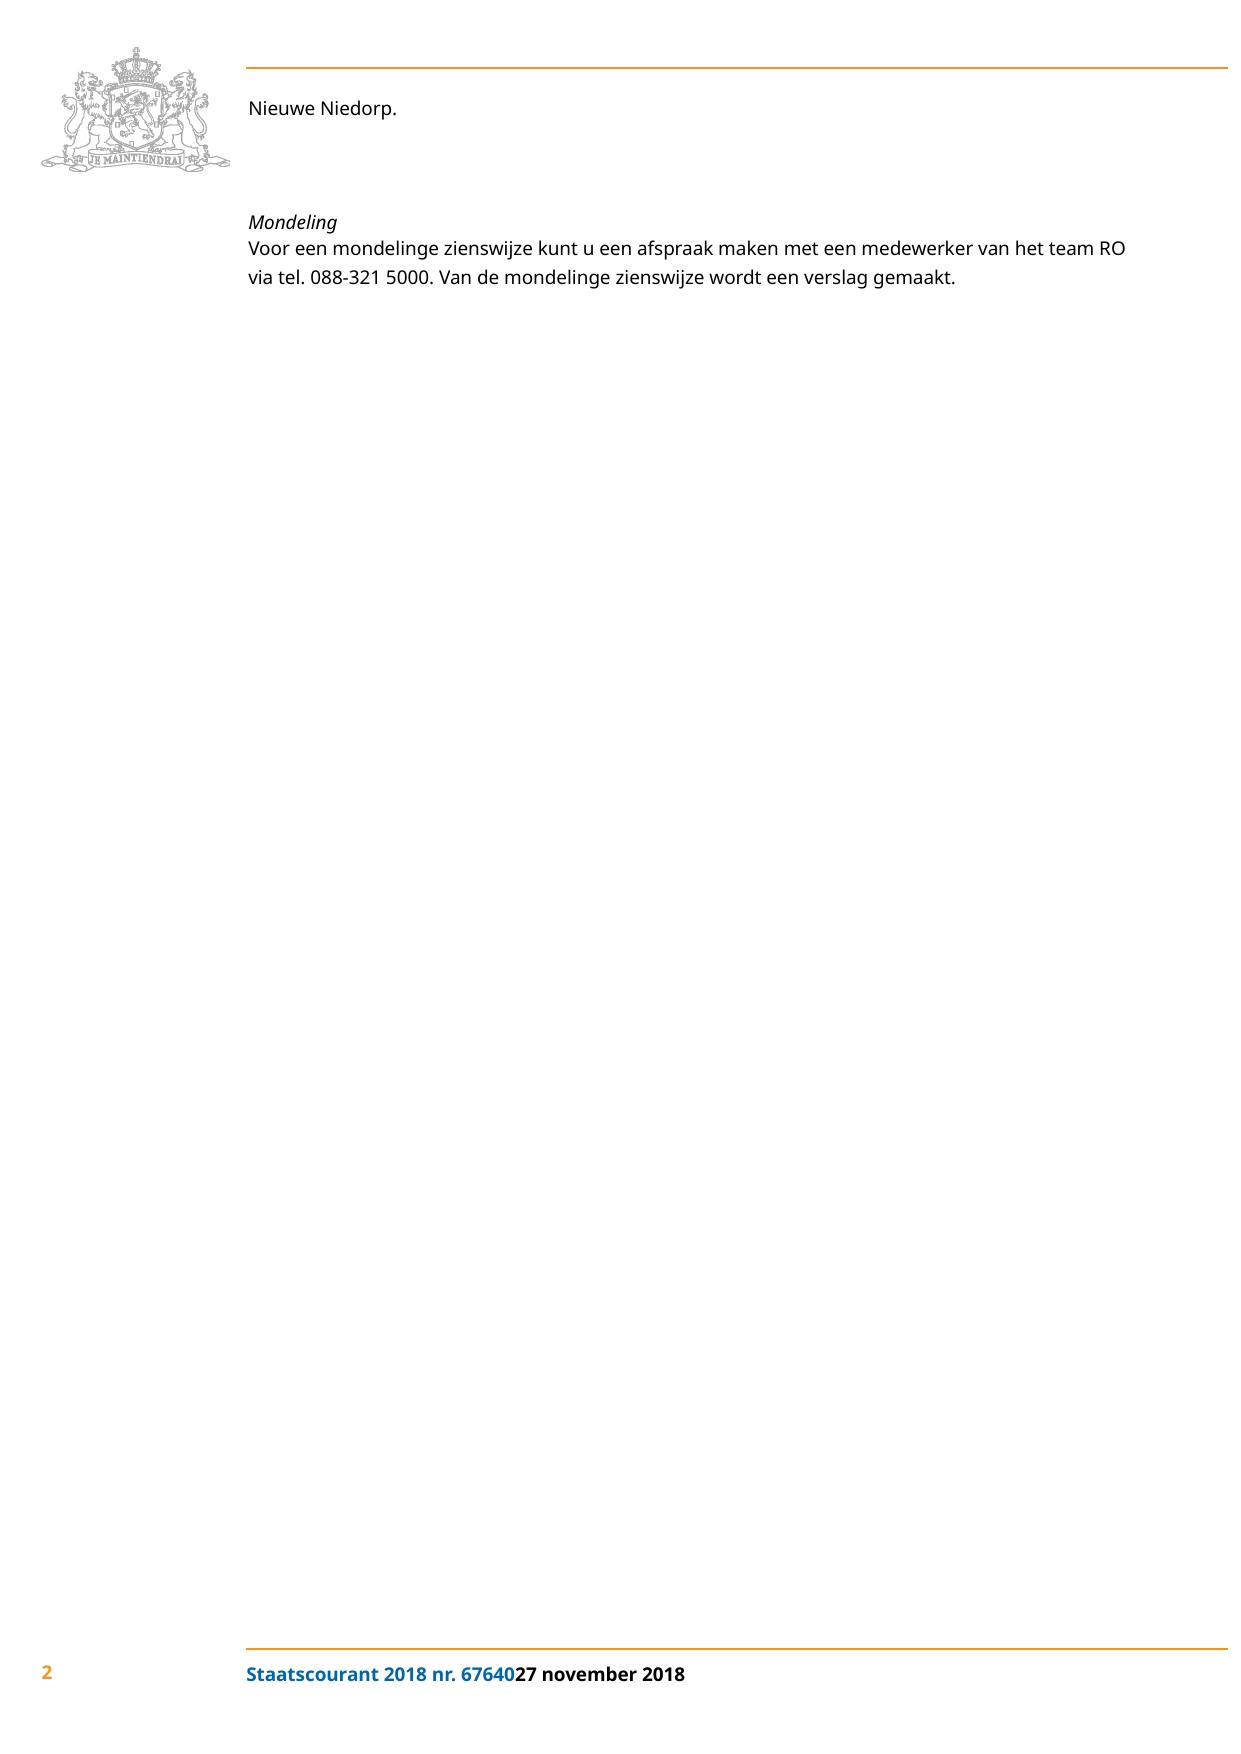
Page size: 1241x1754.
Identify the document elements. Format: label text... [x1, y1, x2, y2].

picture [41, 47, 231, 172]
text Voor een mondelinge zienswijze kunt u een afspraak maken met een medewerker van het team RO via tel. 088-321 5000. Van de mondelinge zienswijze wordt een verslag gemaakt. [248, 235, 1152, 290]
text Mondeling [248, 209, 1152, 235]
text Nieuwe Niedorp. [248, 95, 1152, 121]
